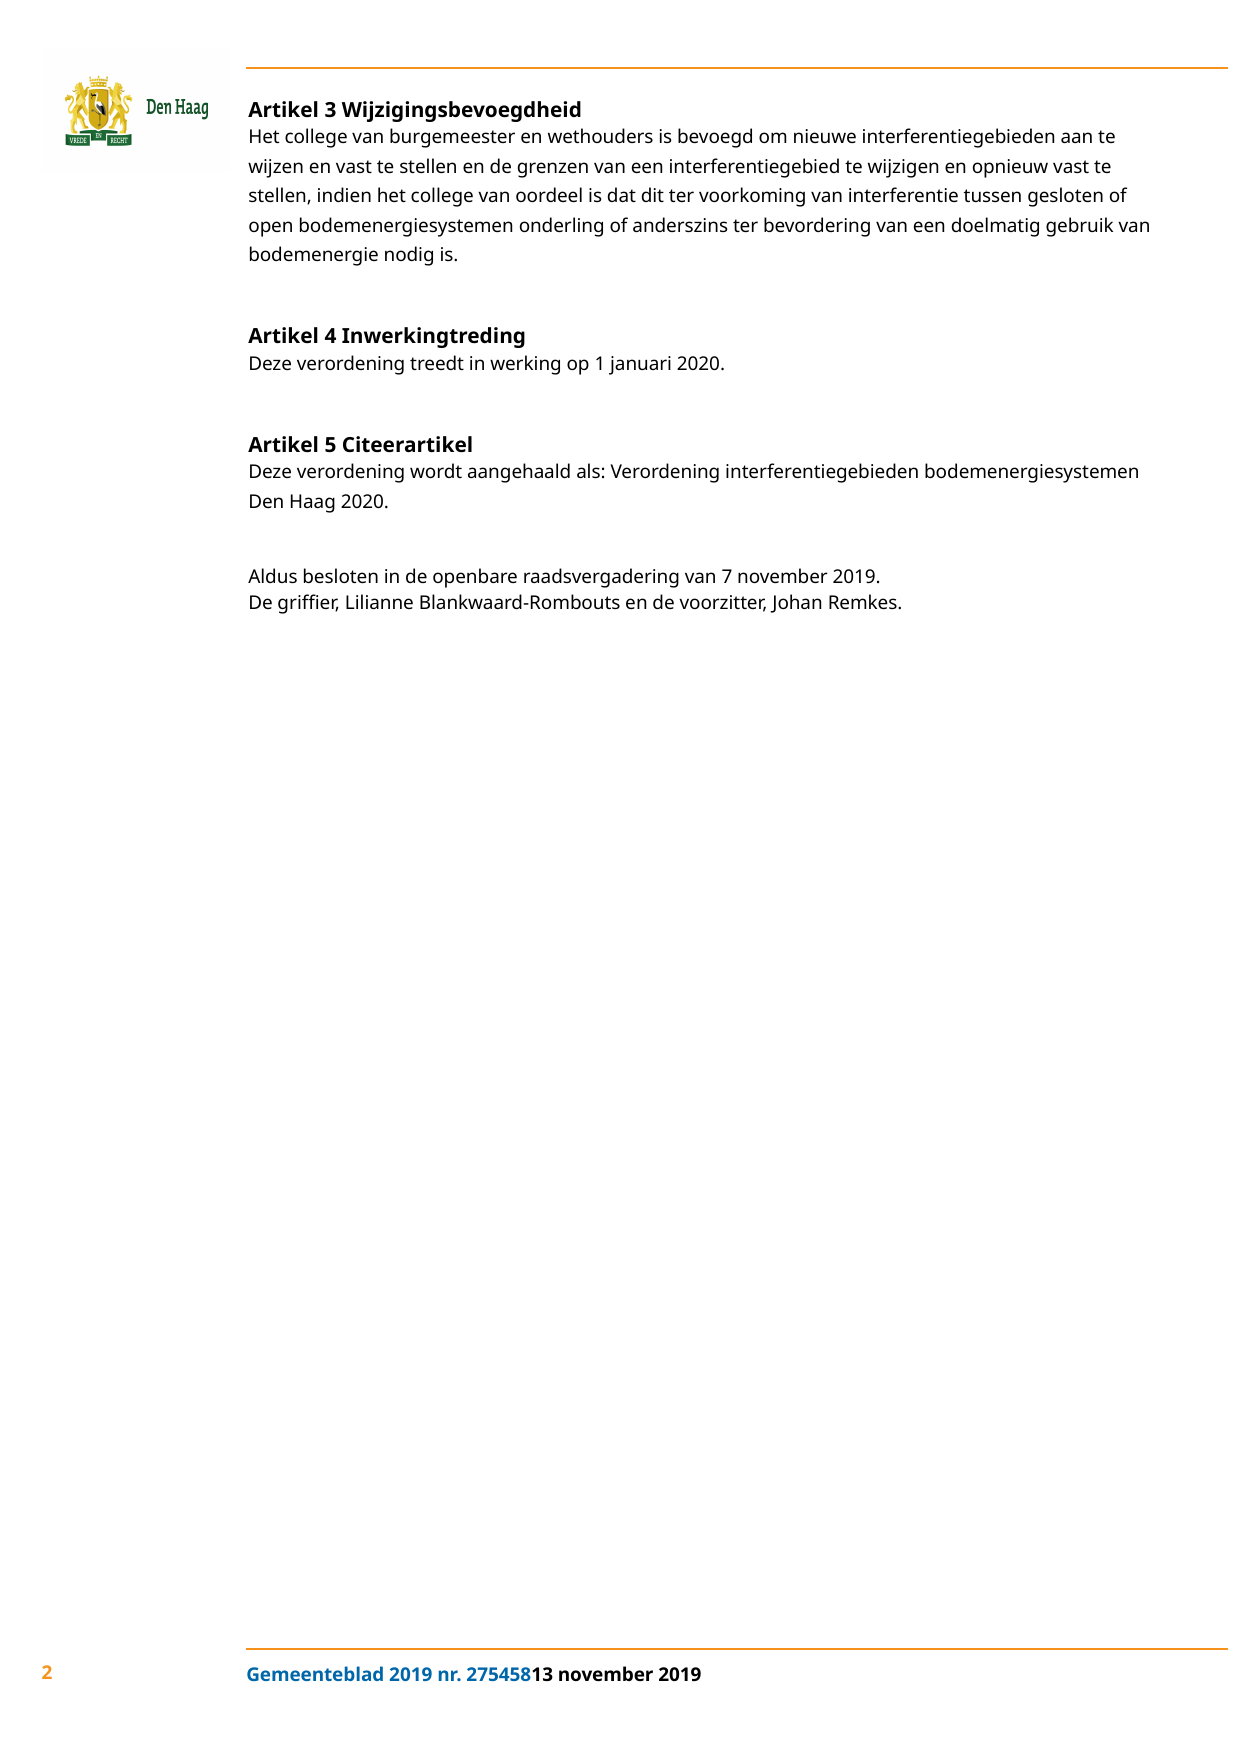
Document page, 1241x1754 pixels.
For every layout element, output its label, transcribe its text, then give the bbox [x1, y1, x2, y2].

text Aldus besloten in de openbare raadsvergadering van 7 november 2019. [248, 563, 1152, 589]
text Artikel 3 Wijzigingsbevoegdheid [248, 95, 1152, 123]
text Artikel 5 Citeerartikel [248, 430, 1152, 458]
text De griffier, Lilianne Blankwaard-Rombouts en de voorzitter, Johan Remkes. [248, 589, 1152, 615]
text Deze verordening wordt aangehaald als: Verordening interferentiegebieden bodemenergiesystemen Den Haag 2020. [248, 458, 1152, 514]
picture [41, 47, 231, 172]
text Deze verordening treedt in werking op 1 januari 2020. [248, 350, 1152, 376]
text Het college van burgemeester en wethouders is bevoegd om nieuwe interferentiegebieden aan te wijzen en vast te stellen en de grenzen van een interferentiegebied te wijzigen en opnieuw vast te stellen, indien het college van oordeel is dat dit ter voorkoming van interferentie tussen gesloten of open bodemenergiesystemen onderling of anderszins ter bevordering van een doelmatig gebruik van bodemenergie nodig is. [248, 123, 1152, 267]
text Artikel 4 Inwerkingtreding [248, 322, 1152, 350]
